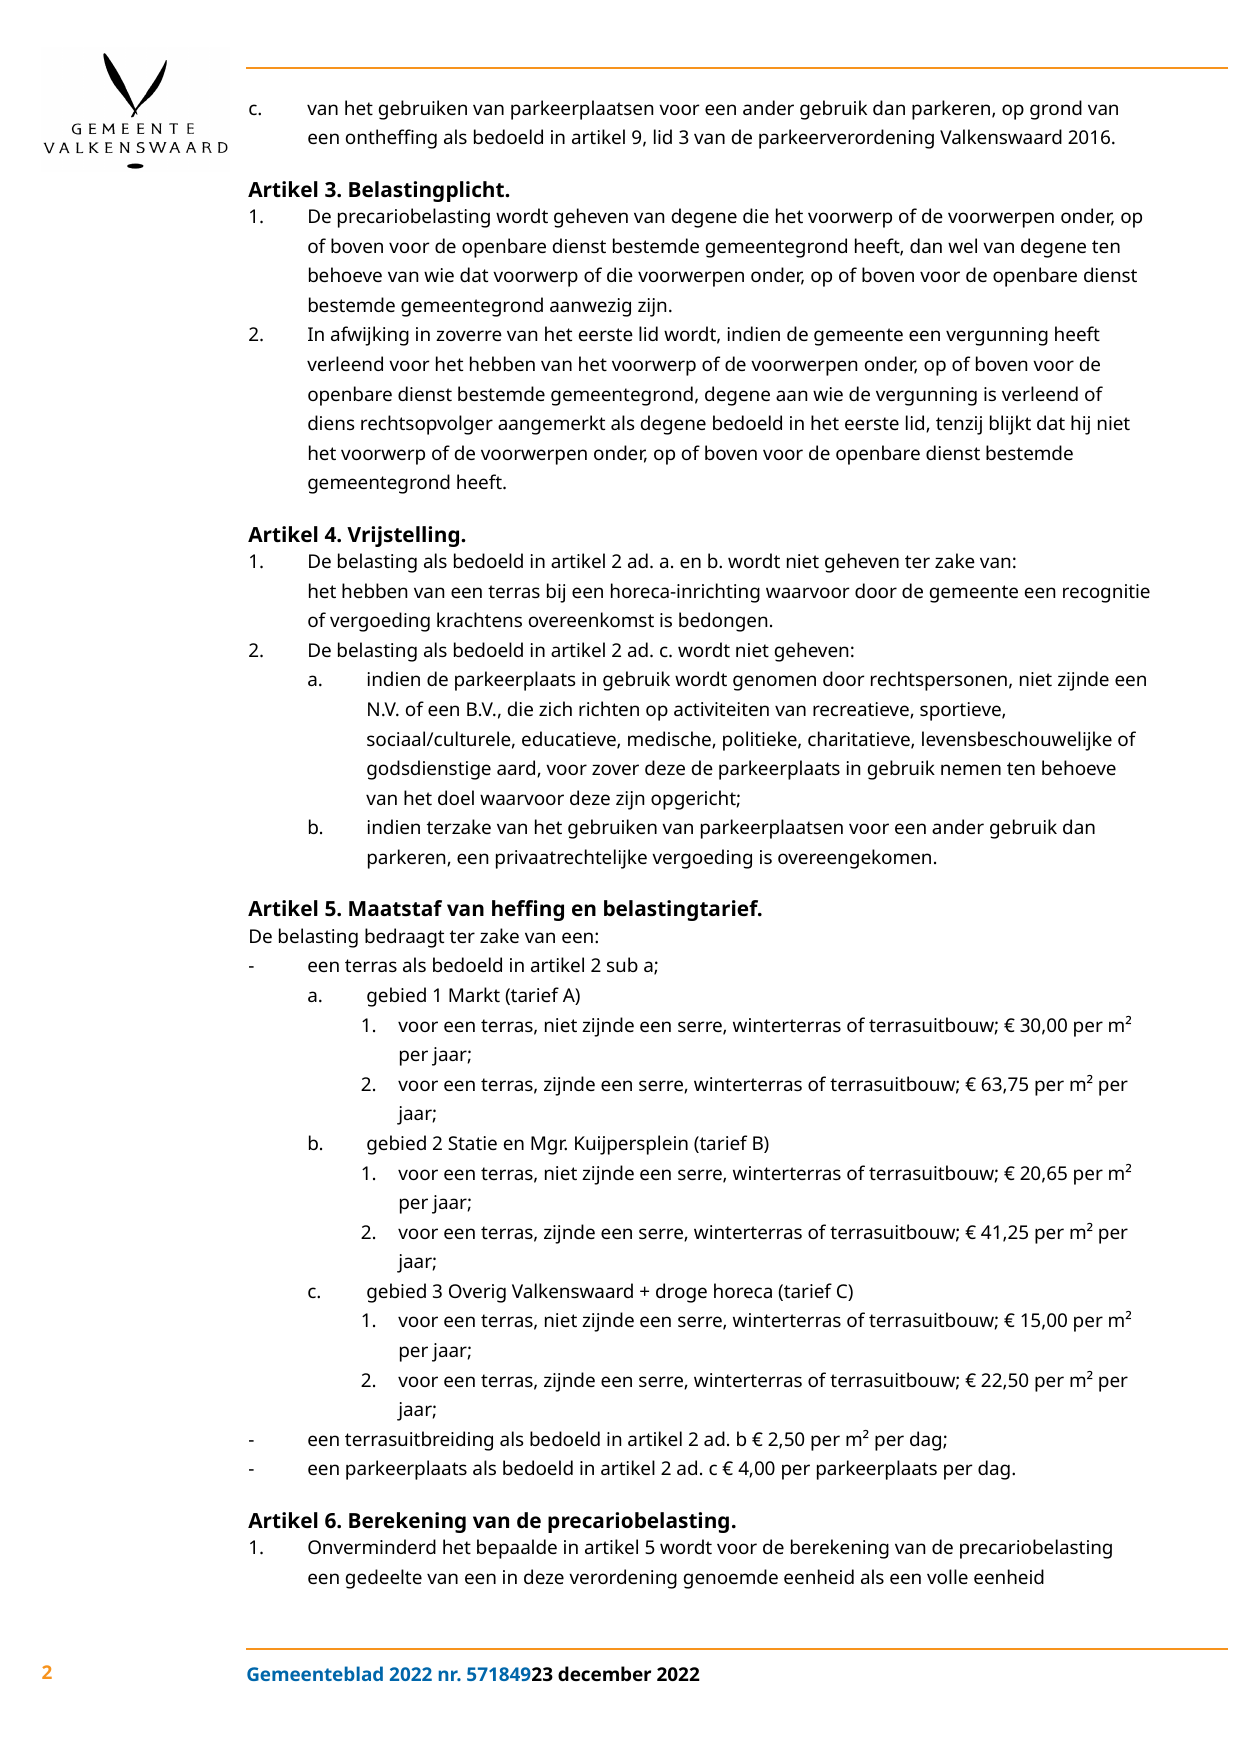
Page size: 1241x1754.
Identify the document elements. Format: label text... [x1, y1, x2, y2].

list voor een terras, niet zijnde een serre, winterterras of terrasuitbouw; € 20,65 per m² per jaar; [361, 1160, 1152, 1215]
picture [41, 47, 231, 172]
list De belasting als bedoeld in artikel 2 ad. a. en b. wordt niet geheven ter zake van: [248, 548, 1152, 574]
text Artikel 4. Vrijstelling. [248, 520, 1152, 548]
text Artikel 5. Maatstaf van heffing en belastingtarief. [248, 894, 1152, 923]
list een parkeerplaats als bedoeld in artikel 2 ad. c € 4,00 per parkeerplaats per dag. [248, 1456, 1152, 1481]
list van het gebruiken van parkeerplaatsen voor een ander gebruik dan parkeren, op grond van een ontheffing als bedoeld in artikel 9, lid 3 van de parkeerverordening Valkenswaard 2016. [248, 95, 1152, 150]
list indien terzake van het gebruiken van parkeerplaatsen voor een ander gebruik dan parkeren, een privaatrechtelijke vergoeding is overeengekomen. [307, 814, 1152, 870]
list voor een terras, niet zijnde een serre, winterterras of terrasuitbouw; € 30,00 per m² per jaar; [361, 1012, 1152, 1067]
text De belasting bedraagt ter zake van een: [248, 923, 1152, 949]
list De belasting als bedoeld in artikel 2 ad. c. wordt niet geheven: [248, 637, 1152, 663]
list voor een terras, zijnde een serre, winterterras of terrasuitbouw; € 22,50 per m² per jaar; [361, 1367, 1152, 1422]
list gebied 2 Statie en Mgr. Kuijpersplein (tarief B) [307, 1130, 1152, 1156]
text Artikel 6. Berekening van de precariobelasting. [248, 1506, 1152, 1534]
list voor een terras, zijnde een serre, winterterras of terrasuitbouw; € 63,75 per m² per jaar; [361, 1071, 1152, 1126]
list een terras als bedoeld in artikel 2 sub a; [248, 953, 1152, 978]
list De precariobelasting wordt geheven van degene die het voorwerp of de voorwerpen onder, op of boven voor de openbare dienst bestemde gemeentegrond heeft, dan wel van degene ten behoeve van wie dat voorwerp of die voorwerpen onder, op of boven voor de openbare dienst bestemde gemeentegrond aanwezig zijn. [248, 203, 1152, 318]
text Artikel 3. Belastingplicht. [248, 175, 1152, 203]
list indien de parkeerplaats in gebruik wordt genomen door rechtspersonen, niet zijnde een N.V. of een B.V., die zich richten op activiteiten van recreatieve, sportieve, sociaal/culturele, educatieve, medische, politieke, charitatieve, levensbeschouwelijke of godsdienstige aard, voor zover deze de parkeerplaats in gebruik nemen ten behoeve van het doel waarvoor deze zijn opgericht; [307, 667, 1152, 811]
list In afwijking in zoverre van het eerste lid wordt, indien de gemeente een vergunning heeft verleend voor het hebben van het voorwerp of de voorwerpen onder, op of boven voor de openbare dienst bestemde gemeentegrond, degene aan wie de vergunning is verleend of diens rechtsopvolger aangemerkt als degene bedoeld in het eerste lid, tenzij blijkt dat hij niet het voorwerp of de voorwerpen onder, op of boven voor de openbare dienst bestemde gemeentegrond heeft. [248, 322, 1152, 495]
list voor een terras, niet zijnde een serre, winterterras of terrasuitbouw; € 15,00 per m² per jaar; [361, 1308, 1152, 1363]
list een terrasuitbreiding als bedoeld in artikel 2 ad. b € 2,50 per m² per dag; [248, 1426, 1152, 1452]
list gebied 3 Overig Valkenswaard + droge horeca (tarief C) [307, 1278, 1152, 1304]
list gebied 1 Markt (tarief A) [307, 982, 1152, 1008]
list voor een terras, zijnde een serre, winterterras of terrasuitbouw; € 41,25 per m² per jaar; [361, 1219, 1152, 1274]
list het hebben van een terras bij een horeca-inrichting waarvoor door de gemeente een recognitie of vergoeding krachtens overeenkomst is bedongen. [248, 578, 1152, 633]
list Onverminderd het bepaalde in artikel 5 wordt voor de berekening van de precariobelasting een gedeelte van een in deze verordening genoemde eenheid als een volle eenheid [248, 1534, 1152, 1590]
